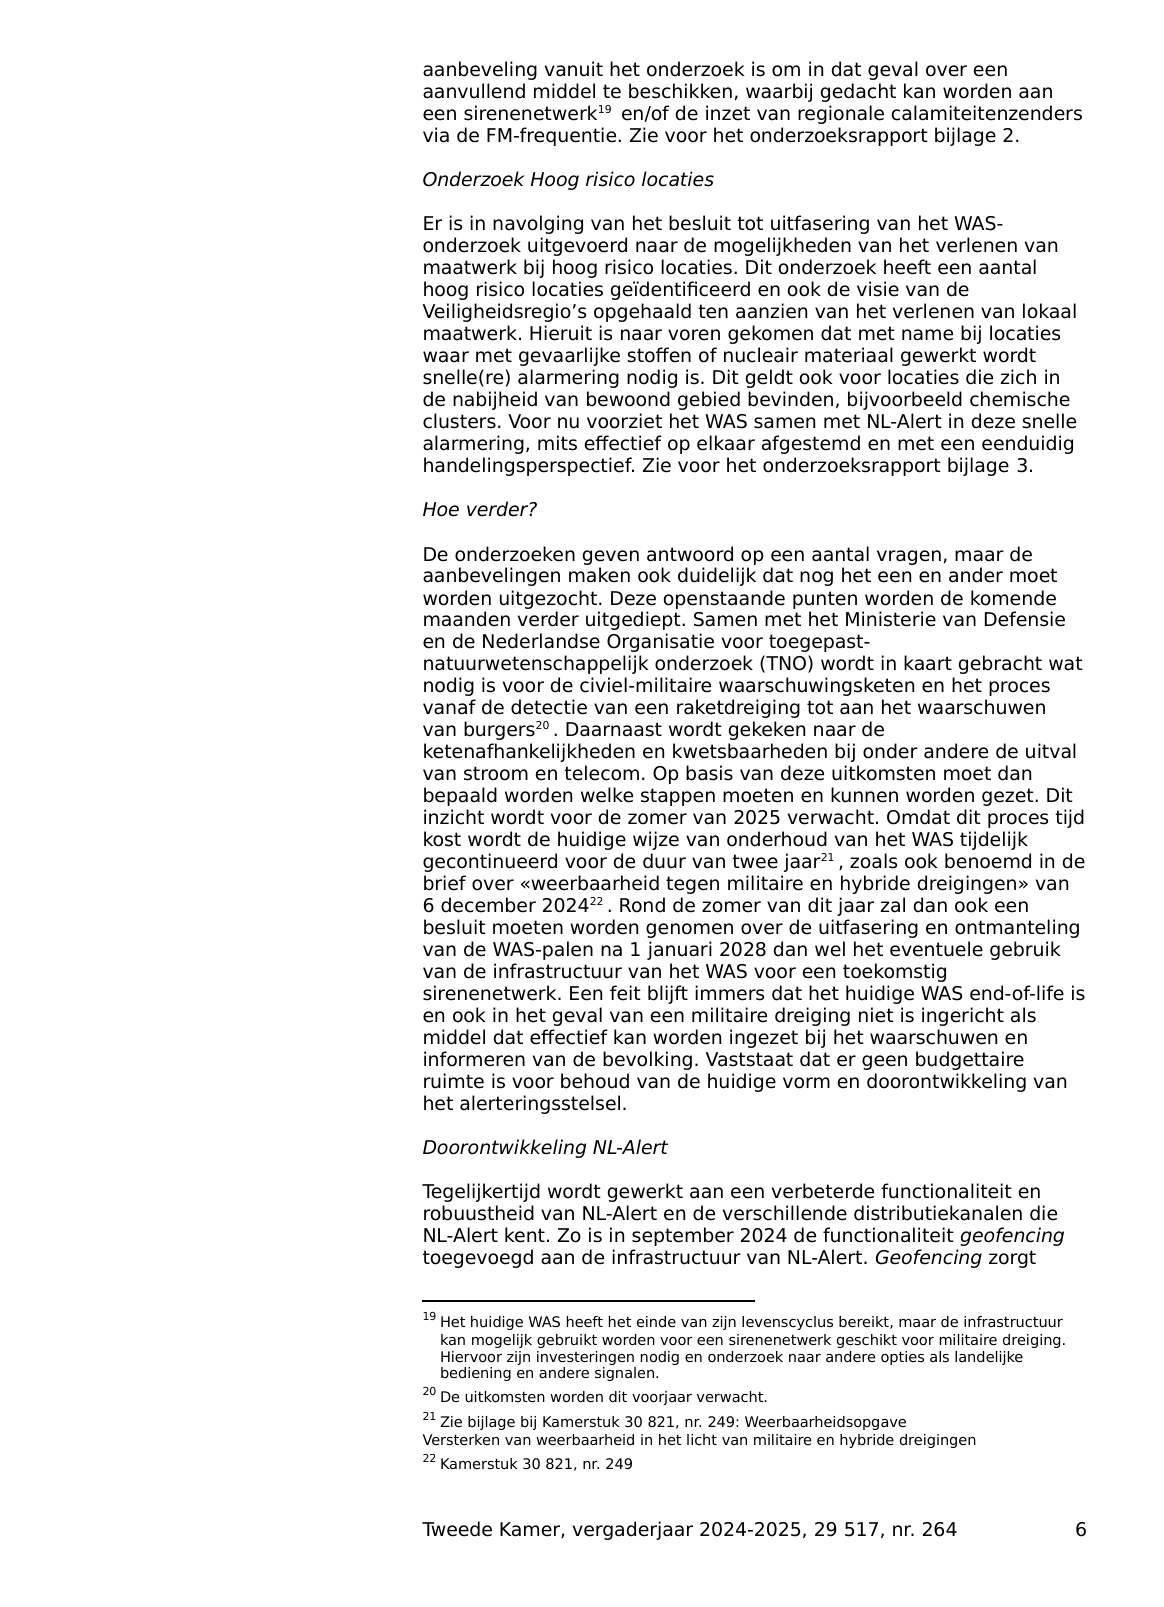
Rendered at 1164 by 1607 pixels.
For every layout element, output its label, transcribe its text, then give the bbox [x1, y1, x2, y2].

text Zie bijlage bij Kamerstuk 30 821, nr. 249: Weerbaarheidsopgave [422, 1410, 1087, 1432]
text aanbeveling vanuit het onderzoek is om in dat geval over een aanvullend middel te beschikken, waarbij gedacht kan worden aan een sirenenetwerk en/of de inzet van regionale calamiteitenzenders via de FM-frequentie. Zie voor het onderzoeksrapport bijlage 2. [422, 59, 1087, 147]
text Tegelijkertijd wordt gewerkt aan een verbeterde functionaliteit en robuustheid van NL-Alert en de verschillende distributiekanalen die NL-Alert kent. Zo is in september 2024 de functionaliteit geofencing toegevoegd aan de infrastructuur van NL-Alert. Geofencing zorgt [422, 1181, 1087, 1269]
subtitle Hoe verder? [422, 499, 1087, 521]
text De uitkomsten worden dit voorjaar verwacht. [422, 1385, 1087, 1407]
subtitle Onderzoek Hoog risico locaties [422, 169, 1087, 191]
text De onderzoeken geven antwoord op een aantal vragen, maar de aanbevelingen maken ook duidelijk dat nog het een en ander moet worden uitgezocht. Deze openstaande punten worden de komende maanden verder uitgediept. Samen met het Ministerie van Defensie en de Nederlandse Organisatie voor toegepast-natuurwetenschappelijk onderzoek (TNO) wordt in kaart gebracht wat nodig is voor de civiel-militaire waarschuwingsketen en het proces vanaf de detectie van een raketdreiging tot aan het waarschuwen van burgers. Daarnaast wordt gekeken naar de ketenafhankelijkheden en kwetsbaarheden bij onder andere de uitval van stroom en telecom. Op basis van deze uitkomsten moet dan bepaald worden welke stappen moeten en kunnen worden gezet. Dit inzicht wordt voor de zomer van 2025 verwacht. Omdat dit proces tijd kost wordt de huidige wijze van onderhoud van het WAS tijdelijk gecontinueerd voor de duur van twee jaar, zoals ook benoemd in de brief over «weerbaarheid tegen militaire en hybride dreigingen» van 6 december 2024. Rond de zomer van dit jaar zal dan ook een besluit moeten worden genomen over de uitfasering en ontmanteling van de WAS-palen na 1 januari 2028 dan wel het eventuele gebruik van de infrastructuur van het WAS voor een toekomstig sirenenetwerk. Een feit blijft immers dat het huidige WAS end-of-life is en ook in het geval van een militaire dreiging niet is ingericht als middel dat effectief kan worden ingezet bij het waarschuwen en informeren van de bevolking. Vaststaat dat er geen budgettaire ruimte is voor behoud van de huidige vorm en doorontwikkeling van het alerteringsstelsel. [422, 543, 1087, 1115]
text Kamerstuk 30 821, nr. 249 [422, 1452, 1087, 1474]
text Er is in navolging van het besluit tot uitfasering van het WAS-onderzoek uitgevoerd naar de mogelijkheden van het verlenen van maatwerk bij hoog risico locaties. Dit onderzoek heeft een aantal hoog risico locaties geïdentificeerd en ook de visie van de Veiligheidsregio’s opgehaald ten aanzien van het verlenen van lokaal maatwerk. Hieruit is naar voren gekomen dat met name bij locaties waar met gevaarlijke stoffen of nucleair materiaal gewerkt wordt snelle(re) alarmering nodig is. Dit geldt ook voor locaties die zich in de nabijheid van bewoond gebied bevinden, bijvoorbeeld chemische clusters. Voor nu voorziet het WAS samen met NL-Alert in deze snelle alarmering, mits effectief op elkaar afgestemd en met een eenduidig handelingsperspectief. Zie voor het onderzoeksrapport bijlage 3. [422, 213, 1087, 477]
subtitle Doorontwikkeling NL-Alert [422, 1137, 1087, 1159]
text Het huidige WAS heeft het einde van zijn levenscyclus bereikt, maar de infrastructuur kan mogelijk gebruikt worden voor een sirenenetwerk geschikt voor militaire dreiging. Hiervoor zijn investeringen nodig en onderzoek naar andere opties als landelijke bediening en andere signalen. [422, 1310, 1087, 1382]
text Versterken van weerbaarheid in het licht van militaire en hybride dreigingen [422, 1432, 1087, 1449]
